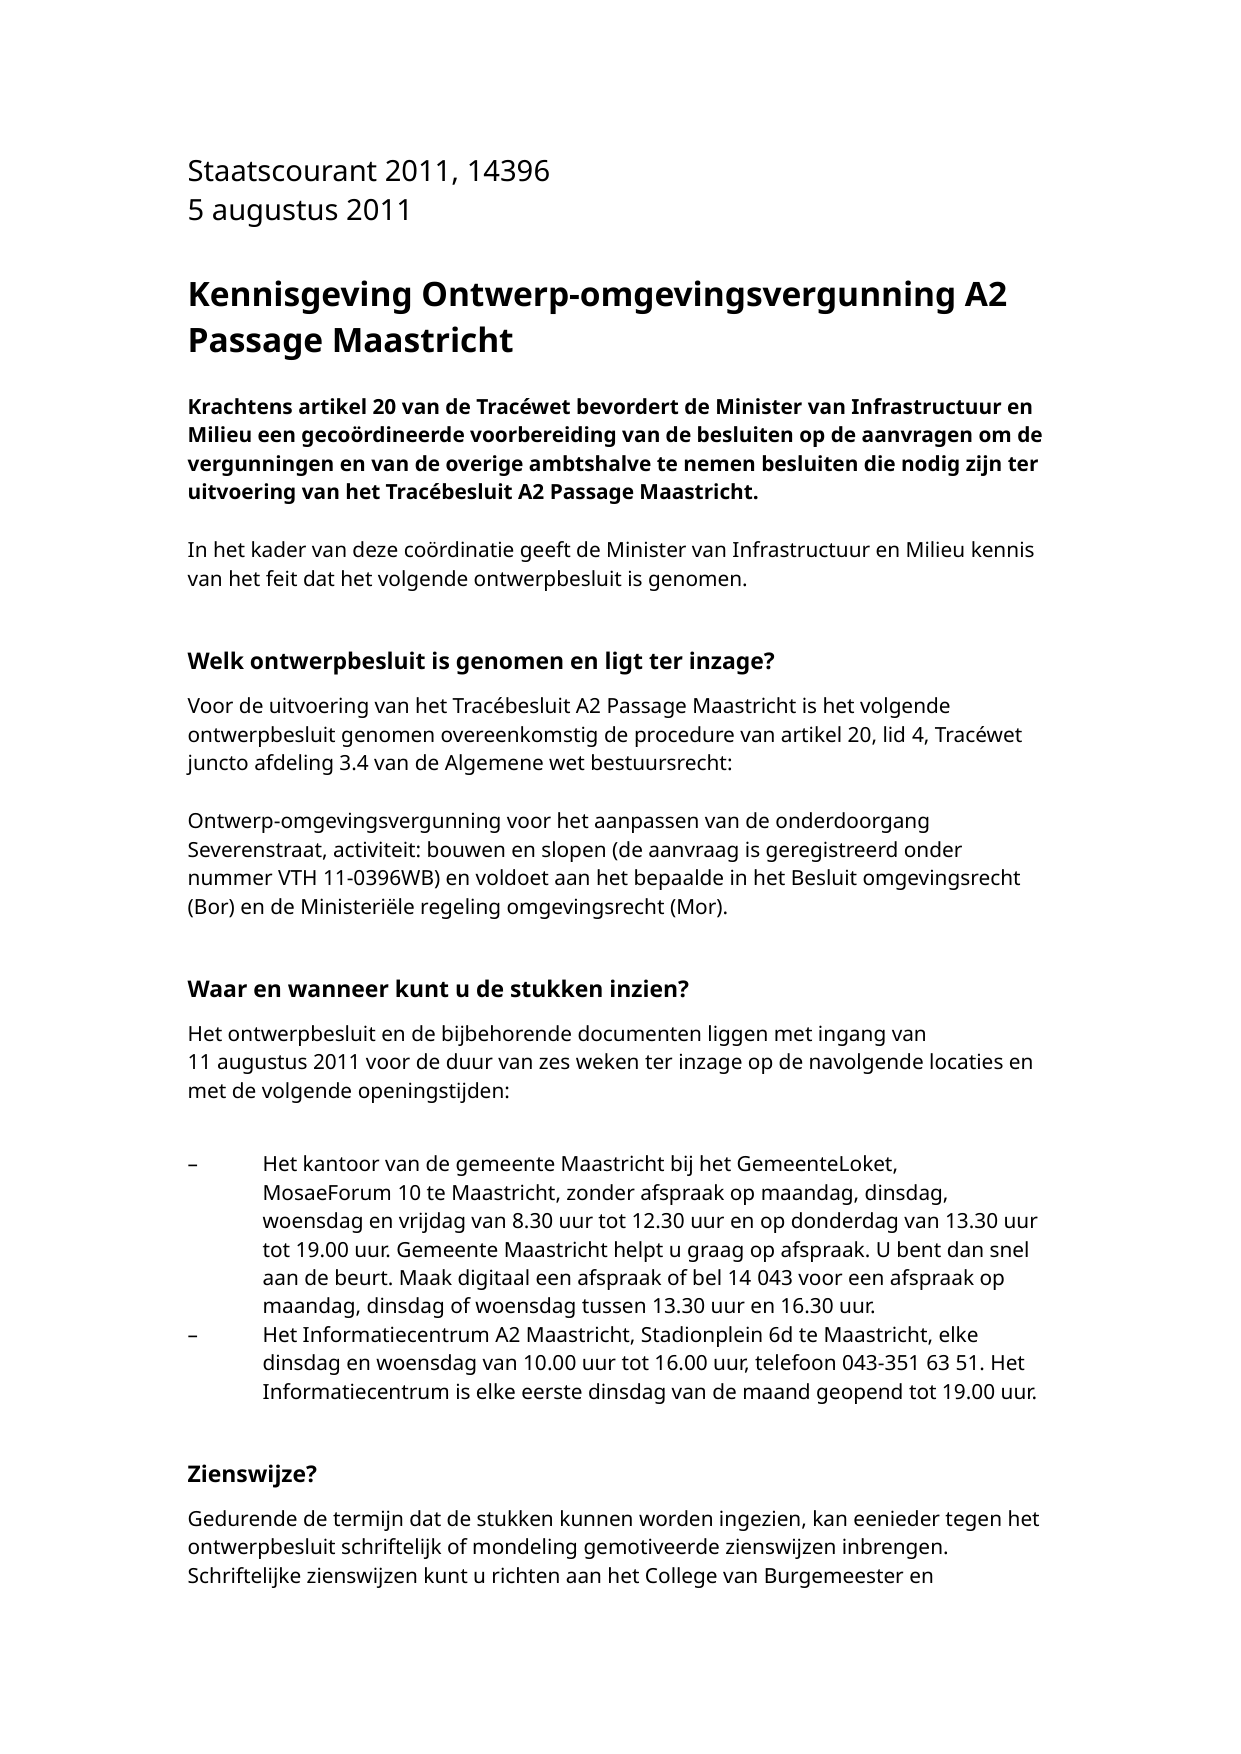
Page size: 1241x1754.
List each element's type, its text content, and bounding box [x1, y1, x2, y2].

subtitle Zienswijze? [187, 1458, 1053, 1489]
list Het kantoor van de gemeente Maastricht bij het GemeenteLoket, MosaeForum 10 te Maastricht, zonder afspraak op maandag, dinsdag, woensdag en vrijdag van 8.30 uur tot 12.30 uur en op donderdag van 13.30 uur tot 19.00 uur. Gemeente Maastricht helpt u graag op afspraak. U bent dan snel aan de beurt. Maak digitaal een afspraak of bel 14 043 voor een afspraak op maandag, dinsdag of woensdag tussen 13.30 uur en 16.30 uur. [187, 1149, 1053, 1320]
text Staatscourant 2011, 14396 [187, 150, 1053, 190]
subtitle Kennisgeving Ontwerp-omgevingsvergunning A2 Passage Maastricht [187, 271, 1053, 362]
list Het Informatiecentrum A2 Maastricht, Stadionplein 6d te Maastricht, elke dinsdag en woensdag van 10.00 uur tot 16.00 uur, telefoon 043-351 63 51. Het Informatiecentrum is elke eerste dinsdag van de maand geopend tot 19.00 uur. [187, 1320, 1053, 1405]
text Schriftelijke zienswijzen kunt u richten aan het College van Burgemeester en [187, 1561, 1053, 1589]
text 5 augustus 2011 [187, 190, 1053, 229]
subtitle Waar en wanneer kunt u de stukken inzien? [187, 973, 1053, 1004]
subtitle Welk ontwerpbesluit is genomen en ligt ter inzage? [187, 645, 1053, 676]
text Gedurende de termijn dat de stukken kunnen worden ingezien, kan eenieder tegen het ontwerpbesluit schriftelijk of mondeling gemotiveerde zienswijzen inbrengen. [187, 1504, 1053, 1561]
text Krachtens artikel 20 van de Tracéwet bevordert de Minister van Infrastructuur en Milieu een gecoördineerde voorbereiding van de besluiten op de aanvragen om de vergunningen en van de overige ambtshalve te nemen besluiten die nodig zijn ter uitvoering van het Tracébesluit A2 Passage Maastricht. [187, 392, 1053, 506]
text In het kader van deze coördinatie geeft de Minister van Infrastructuur en Milieu kennis van het feit dat het volgende ontwerpbesluit is genomen. [187, 536, 1053, 592]
text Het ontwerpbesluit en de bijbehorende documenten liggen met ingang van 11 augustus 2011 voor de duur van zes weken ter inzage op de navolgende locaties en met de volgende openingstijden: [187, 1019, 1053, 1104]
text Voor de uitvoering van het Tracébesluit A2 Passage Maastricht is het volgende ontwerpbesluit genomen overeenkomstig de procedure van artikel 20, lid 4, Tracéwet juncto afdeling 3.4 van de Algemene wet bestuursrecht: [187, 691, 1053, 777]
text Ontwerp-omgevingsvergunning voor het aanpassen van de onderdoorgang Severenstraat, activiteit: bouwen en slopen (de aanvraag is geregistreerd onder nummer VTH 11-0396WB) en voldoet aan het bepaalde in het Besluit omgevingsrecht (Bor) en de Ministeriële regeling omgevingsrecht (Mor). [187, 807, 1053, 920]
